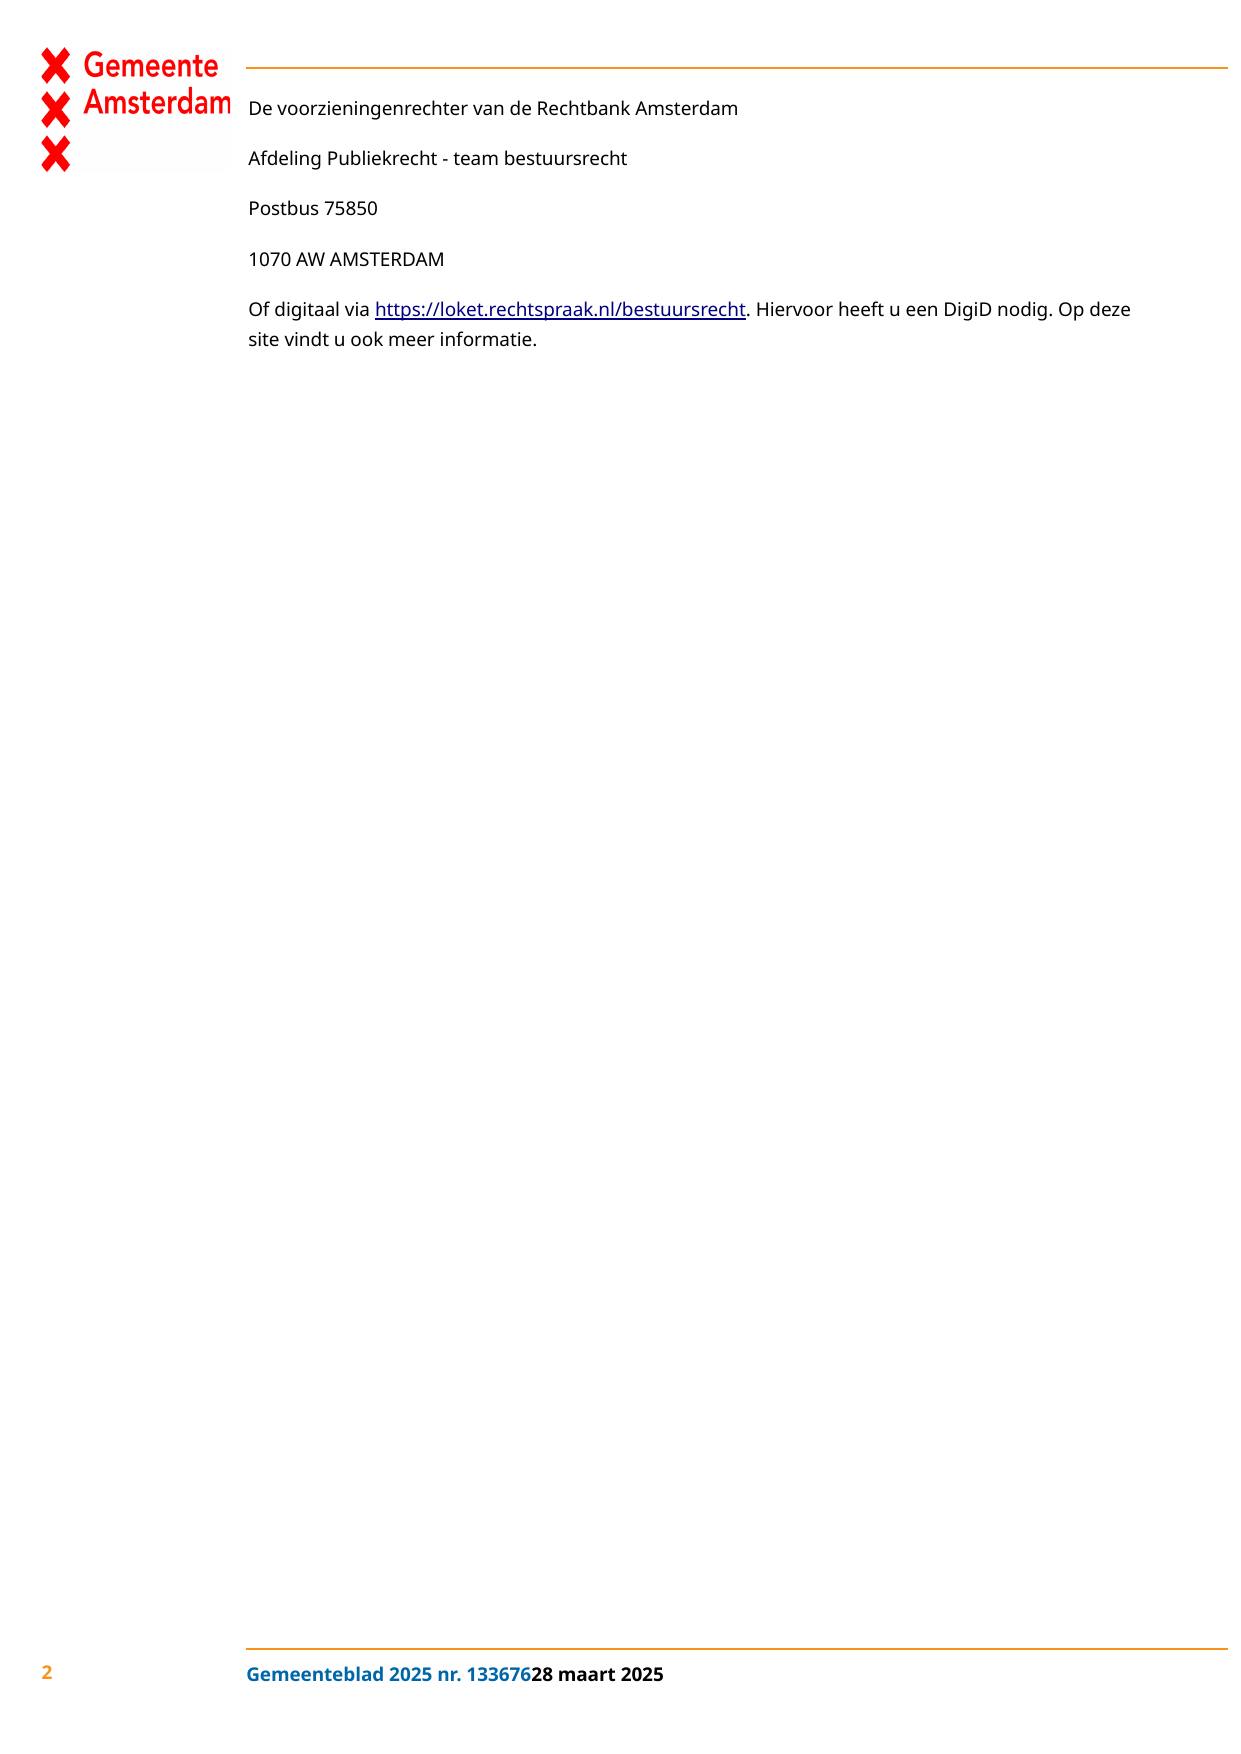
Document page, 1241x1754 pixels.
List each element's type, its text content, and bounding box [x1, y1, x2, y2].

text 1070 AW AMSTERDAM [248, 246, 1152, 272]
text Postbus 75850 [248, 196, 1152, 221]
text Of digitaal via https://loket.rechtspraak.nl/bestuursrecht. Hiervoor heeft u een DigiD nodig. Op deze site vindt u ook meer informatie. [248, 296, 1152, 352]
text Afdeling Publiekrecht - team bestuursrecht [248, 145, 1152, 171]
text De voorzieningenrechter van de Rechtbank Amsterdam [248, 95, 1152, 121]
picture [41, 47, 231, 172]
